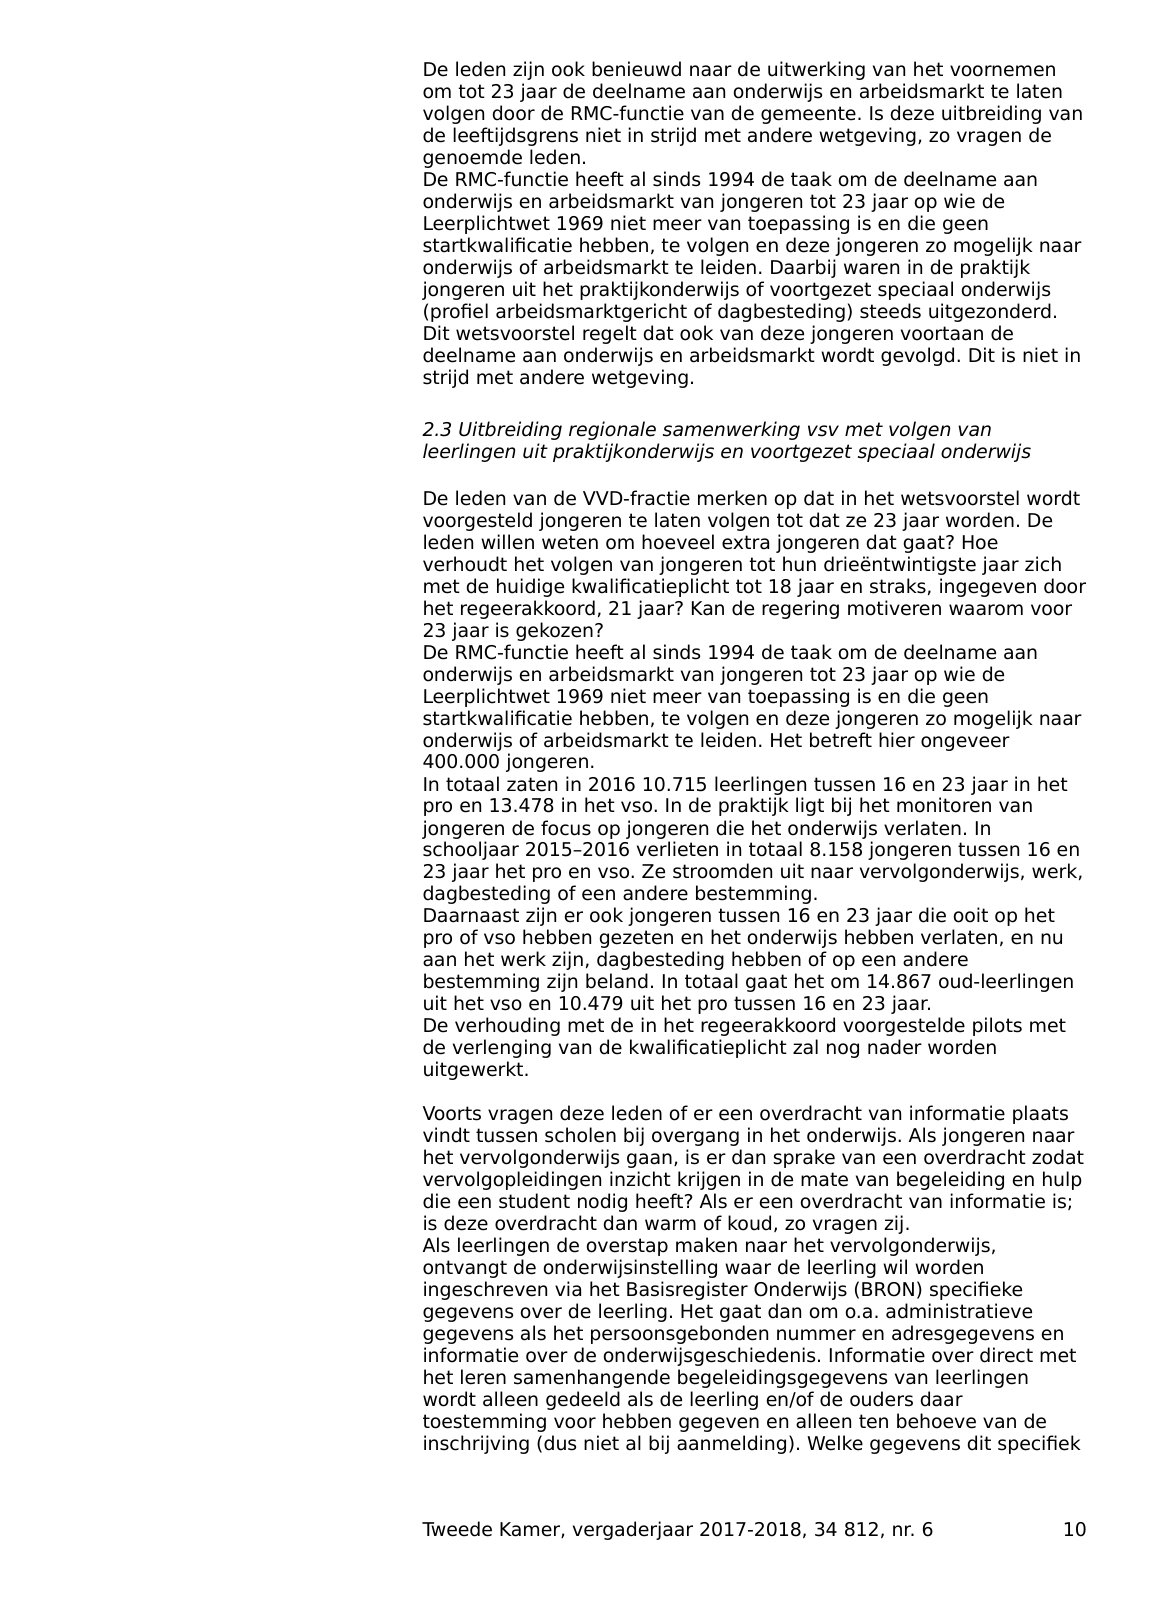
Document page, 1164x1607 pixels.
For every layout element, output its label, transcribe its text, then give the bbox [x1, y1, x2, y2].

subtitle 2.3 Uitbreiding regionale samenwerking vsv met volgen van leerlingen uit praktijkonderwijs en voortgezet speciaal onderwijs [422, 419, 1087, 463]
text De verhouding met de in het regeerakkoord voorgestelde pilots met de verlenging van de kwalificatieplicht zal nog nader worden uitgewerkt. [422, 1015, 1087, 1081]
text Als leerlingen de overstap maken naar het vervolgonderwijs, ontvangt de onderwijsinstelling waar de leerling wil worden ingeschreven via het Basisregister Onderwijs (BRON) specifieke gegevens over de leerling. Het gaat dan om o.a. administratieve gegevens als het persoonsgebonden nummer en adresgegevens en informatie over de onderwijsgeschiedenis. Informatie over direct met het leren samenhangende begeleidingsgegevens van leerlingen wordt alleen gedeeld als de leerling en/of de ouders daar toestemming voor hebben gegeven en alleen ten behoeve van de inschrijving (dus niet al bij aanmelding). Welke gegevens dit specifiek [422, 1235, 1087, 1455]
text De leden van de VVD-fractie merken op dat in het wetsvoorstel wordt voorgesteld jongeren te laten volgen tot dat ze 23 jaar worden. De leden willen weten om hoeveel extra jongeren dat gaat? Hoe verhoudt het volgen van jongeren tot hun drieëntwintigste jaar zich met de huidige kwalificatieplicht tot 18 jaar en straks, ingegeven door het regeerakkoord, 21 jaar? Kan de regering motiveren waarom voor 23 jaar is gekozen? [422, 488, 1087, 642]
text De leden zijn ook benieuwd naar de uitwerking van het voornemen om tot 23 jaar de deelname aan onderwijs en arbeidsmarkt te laten volgen door de RMC-functie van de gemeente. Is deze uitbreiding van de leeftijdsgrens niet in strijd met andere wetgeving, zo vragen de genoemde leden. [422, 59, 1087, 169]
text In totaal zaten in 2016 10.715 leerlingen tussen 16 en 23 jaar in het pro en 13.478 in het vso. In de praktijk ligt bij het monitoren van jongeren de focus op jongeren die het onderwijs verlaten. In schooljaar 2015–2016 verlieten in totaal 8.158 jongeren tussen 16 en 23 jaar het pro en vso. Ze stroomden uit naar vervolgonderwijs, werk, dagbesteding of een andere bestemming. [422, 773, 1087, 905]
text Voorts vragen deze leden of er een overdracht van informatie plaats vindt tussen scholen bij overgang in het onderwijs. Als jongeren naar het vervolgonderwijs gaan, is er dan sprake van een overdracht zodat vervolgopleidingen inzicht krijgen in de mate van begeleiding en hulp die een student nodig heeft? Als er een overdracht van informatie is; is deze overdracht dan warm of koud, zo vragen zij. [422, 1103, 1087, 1235]
text De RMC-functie heeft al sinds 1994 de taak om de deelname aan onderwijs en arbeidsmarkt van jongeren tot 23 jaar op wie de Leerplichtwet 1969 niet meer van toepassing is en die geen startkwalificatie hebben, te volgen en deze jongeren zo mogelijk naar onderwijs of arbeidsmarkt te leiden. Daarbij waren in de praktijk jongeren uit het praktijkonderwijs of voortgezet speciaal onderwijs (profiel arbeidsmarktgericht of dagbesteding) steeds uitgezonderd. Dit wetsvoorstel regelt dat ook van deze jongeren voortaan de deelname aan onderwijs en arbeidsmarkt wordt gevolgd. Dit is niet in strijd met andere wetgeving. [422, 169, 1087, 389]
text Daarnaast zijn er ook jongeren tussen 16 en 23 jaar die ooit op het pro of vso hebben gezeten en het onderwijs hebben verlaten, en nu aan het werk zijn, dagbesteding hebben of op een andere bestemming zijn beland. In totaal gaat het om 14.867 oud-leerlingen uit het vso en 10.479 uit het pro tussen 16 en 23 jaar. [422, 905, 1087, 1015]
text De RMC-functie heeft al sinds 1994 de taak om de deelname aan onderwijs en arbeidsmarkt van jongeren tot 23 jaar op wie de Leerplichtwet 1969 niet meer van toepassing is en die geen startkwalificatie hebben, te volgen en deze jongeren zo mogelijk naar onderwijs of arbeidsmarkt te leiden. Het betreft hier ongeveer 400.000 jongeren. [422, 642, 1087, 773]
